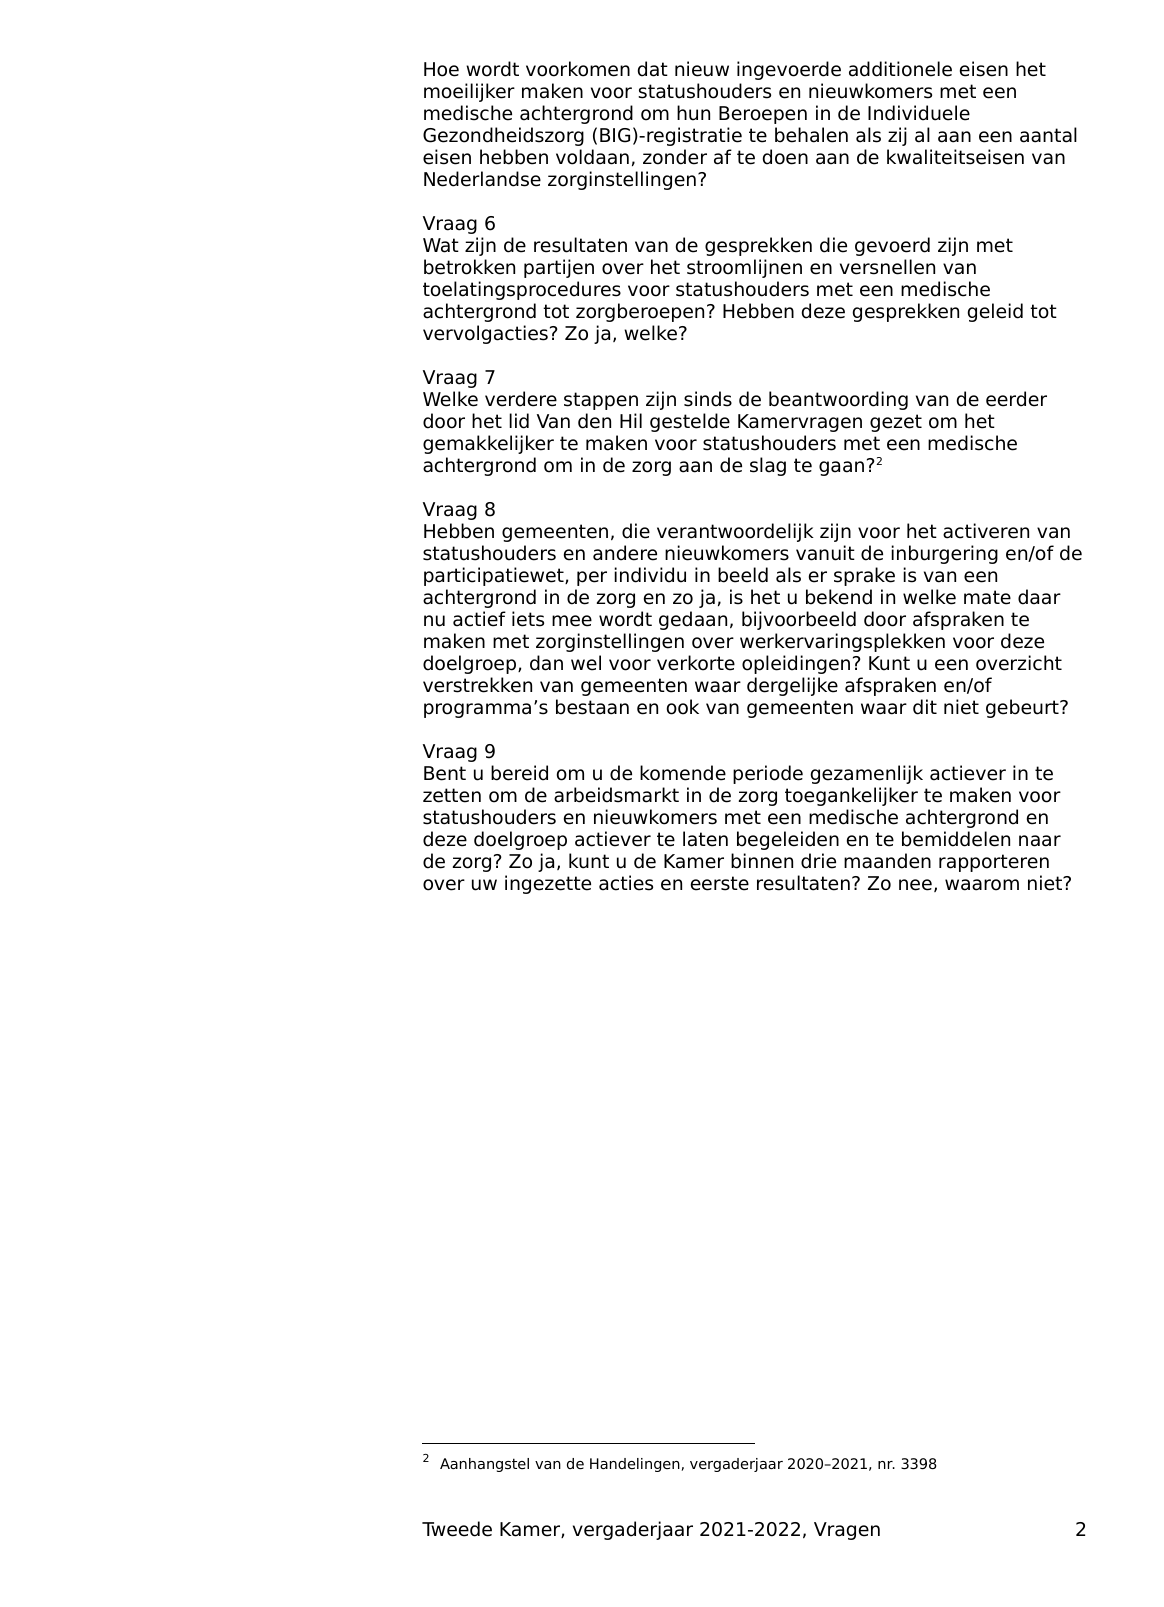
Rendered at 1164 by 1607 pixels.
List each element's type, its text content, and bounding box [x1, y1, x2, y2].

text Aanhangstel van de Handelingen, vergaderjaar 2020–2021, nr. 3398 [422, 1452, 1087, 1474]
text Bent u bereid om u de komende periode gezamenlijk actiever in te zetten om de arbeidsmarkt in de zorg toegankelijker te maken voor statushouders en nieuwkomers met een medische achtergrond en deze doelgroep actiever te laten begeleiden en te bemiddelen naar de zorg? Zo ja, kunt u de Kamer binnen drie maanden rapporteren over uw ingezette acties en eerste resultaten? Zo nee, waarom niet? [422, 763, 1087, 895]
text Vraag 9 [422, 741, 1087, 763]
text Vraag 8 [422, 499, 1087, 521]
text Hebben gemeenten, die verantwoordelijk zijn voor het activeren van statushouders en andere nieuwkomers vanuit de inburgering en/of de participatiewet, per individu in beeld als er sprake is van een achtergrond in de zorg en zo ja, is het u bekend in welke mate daar nu actief iets mee wordt gedaan, bijvoorbeeld door afspraken te maken met zorginstellingen over werkervaringsplekken voor deze doelgroep, dan wel voor verkorte opleidingen? Kunt u een overzicht verstrekken van gemeenten waar dergelijke afspraken en/of programma’s bestaan en ook van gemeenten waar dit niet gebeurt? [422, 521, 1087, 719]
text Hoe wordt voorkomen dat nieuw ingevoerde additionele eisen het moeilijker maken voor statushouders en nieuwkomers met een medische achtergrond om hun Beroepen in de Individuele Gezondheidszorg (BIG)-registratie te behalen als zij al aan een aantal eisen hebben voldaan, zonder af te doen aan de kwaliteitseisen van Nederlandse zorginstellingen? [422, 59, 1087, 191]
text Vraag 7 [422, 367, 1087, 389]
text Wat zijn de resultaten van de gesprekken die gevoerd zijn met betrokken partijen over het stroomlijnen en versnellen van toelatingsprocedures voor statushouders met een medische achtergrond tot zorgberoepen? Hebben deze gesprekken geleid tot vervolgacties? Zo ja, welke? [422, 235, 1087, 345]
text Welke verdere stappen zijn sinds de beantwoording van de eerder door het lid Van den Hil gestelde Kamervragen gezet om het gemakkelijker te maken voor statushouders met een medische achtergrond om in de zorg aan de slag te gaan? [422, 389, 1087, 477]
text Vraag 6 [422, 213, 1087, 235]
